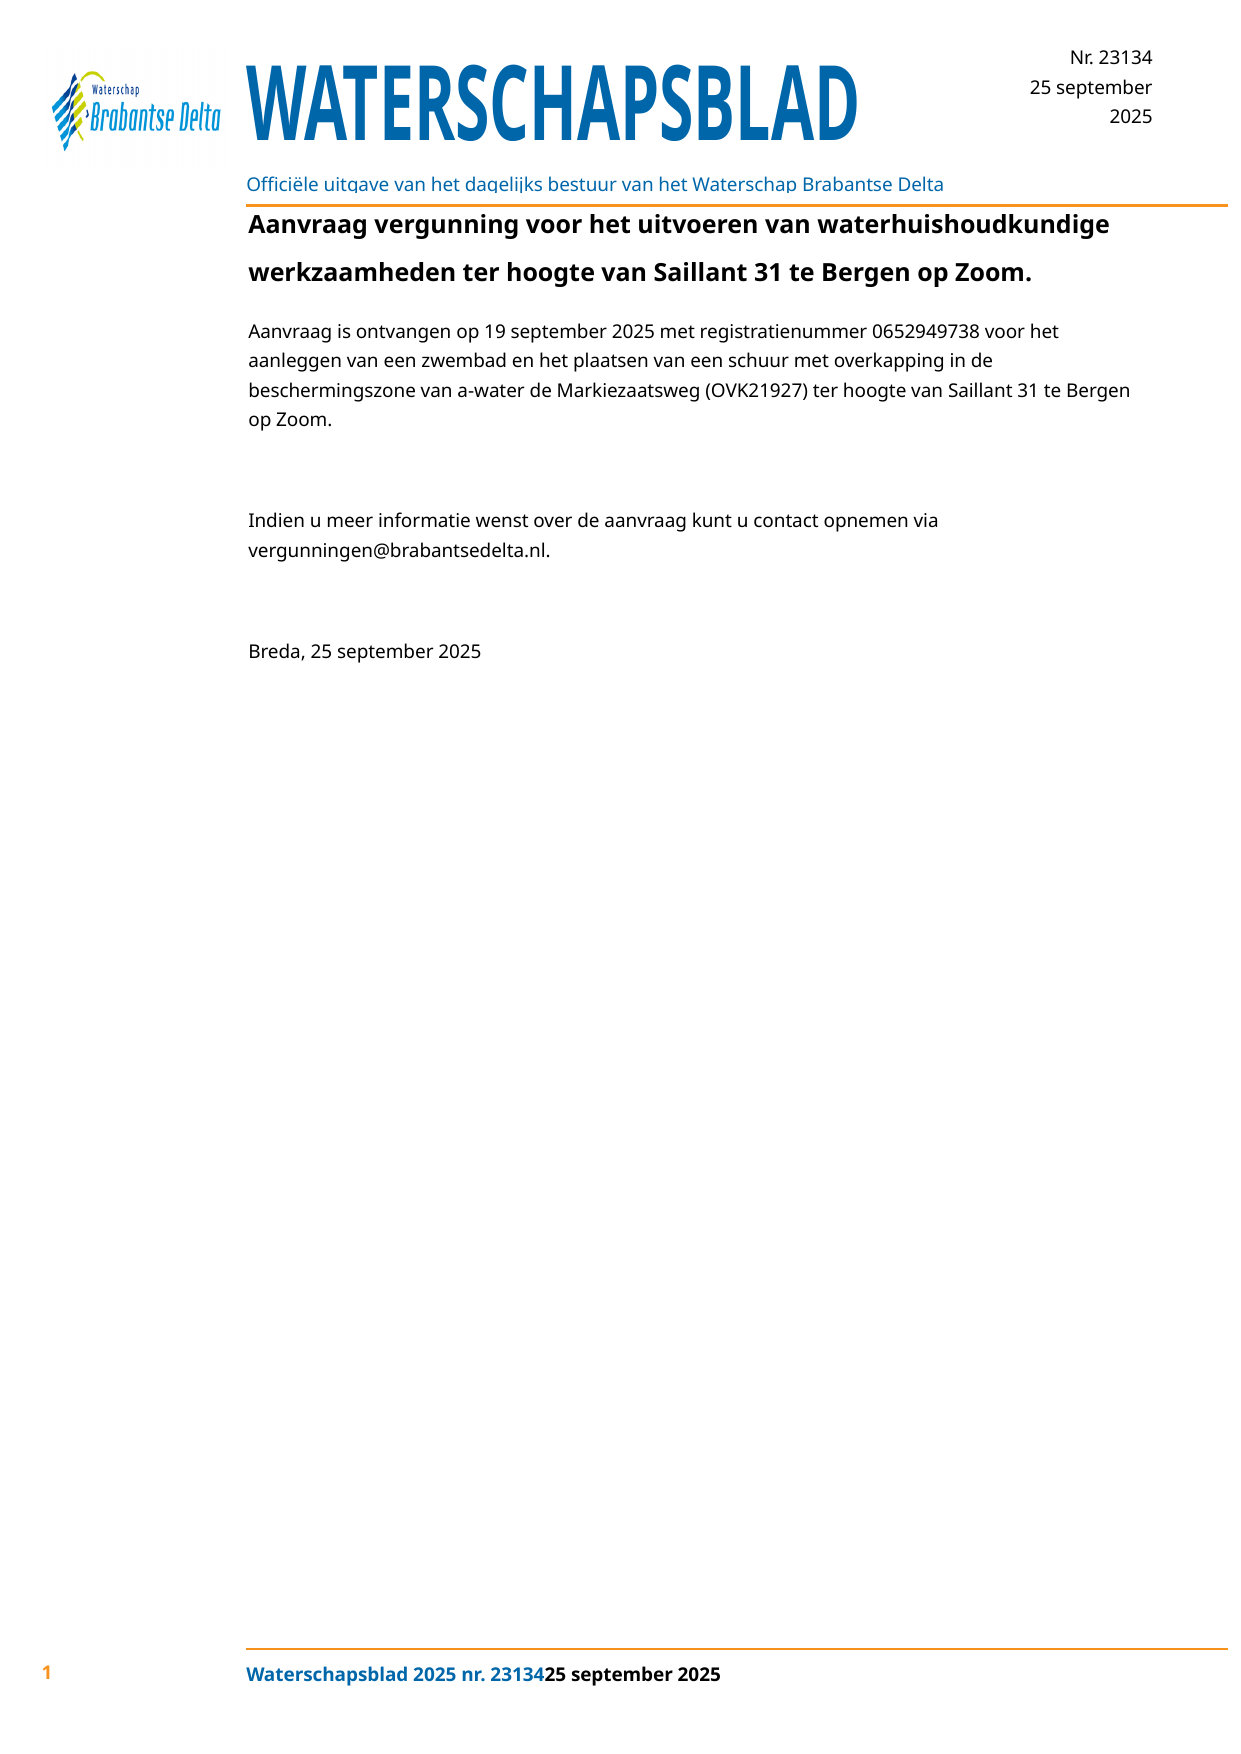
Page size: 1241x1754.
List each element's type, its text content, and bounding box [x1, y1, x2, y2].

text Breda, 25 september 2025 [248, 638, 1152, 664]
text Aanvraag is ontvangen op 19 september 2025 met registratienummer 0652949738 voor het aanleggen van een zwembad en het plaatsen van een schuur met overkapping in de beschermingszone van a-water de Markiezaatsweg (OVK21927) ter hoogte van Saillant 31 te Bergen op Zoom. [248, 318, 1152, 432]
text Indien u meer informatie wenst over de aanvraag kunt u contact opnemen via vergunningen@brabantsedelta.nl. [248, 507, 1152, 563]
picture [41, 47, 231, 172]
text Aanvraag vergunning voor het uitvoeren van waterhuishoudkundige werkzaamheden ter hoogte van Saillant 31 te Bergen op Zoom. [248, 207, 1152, 288]
